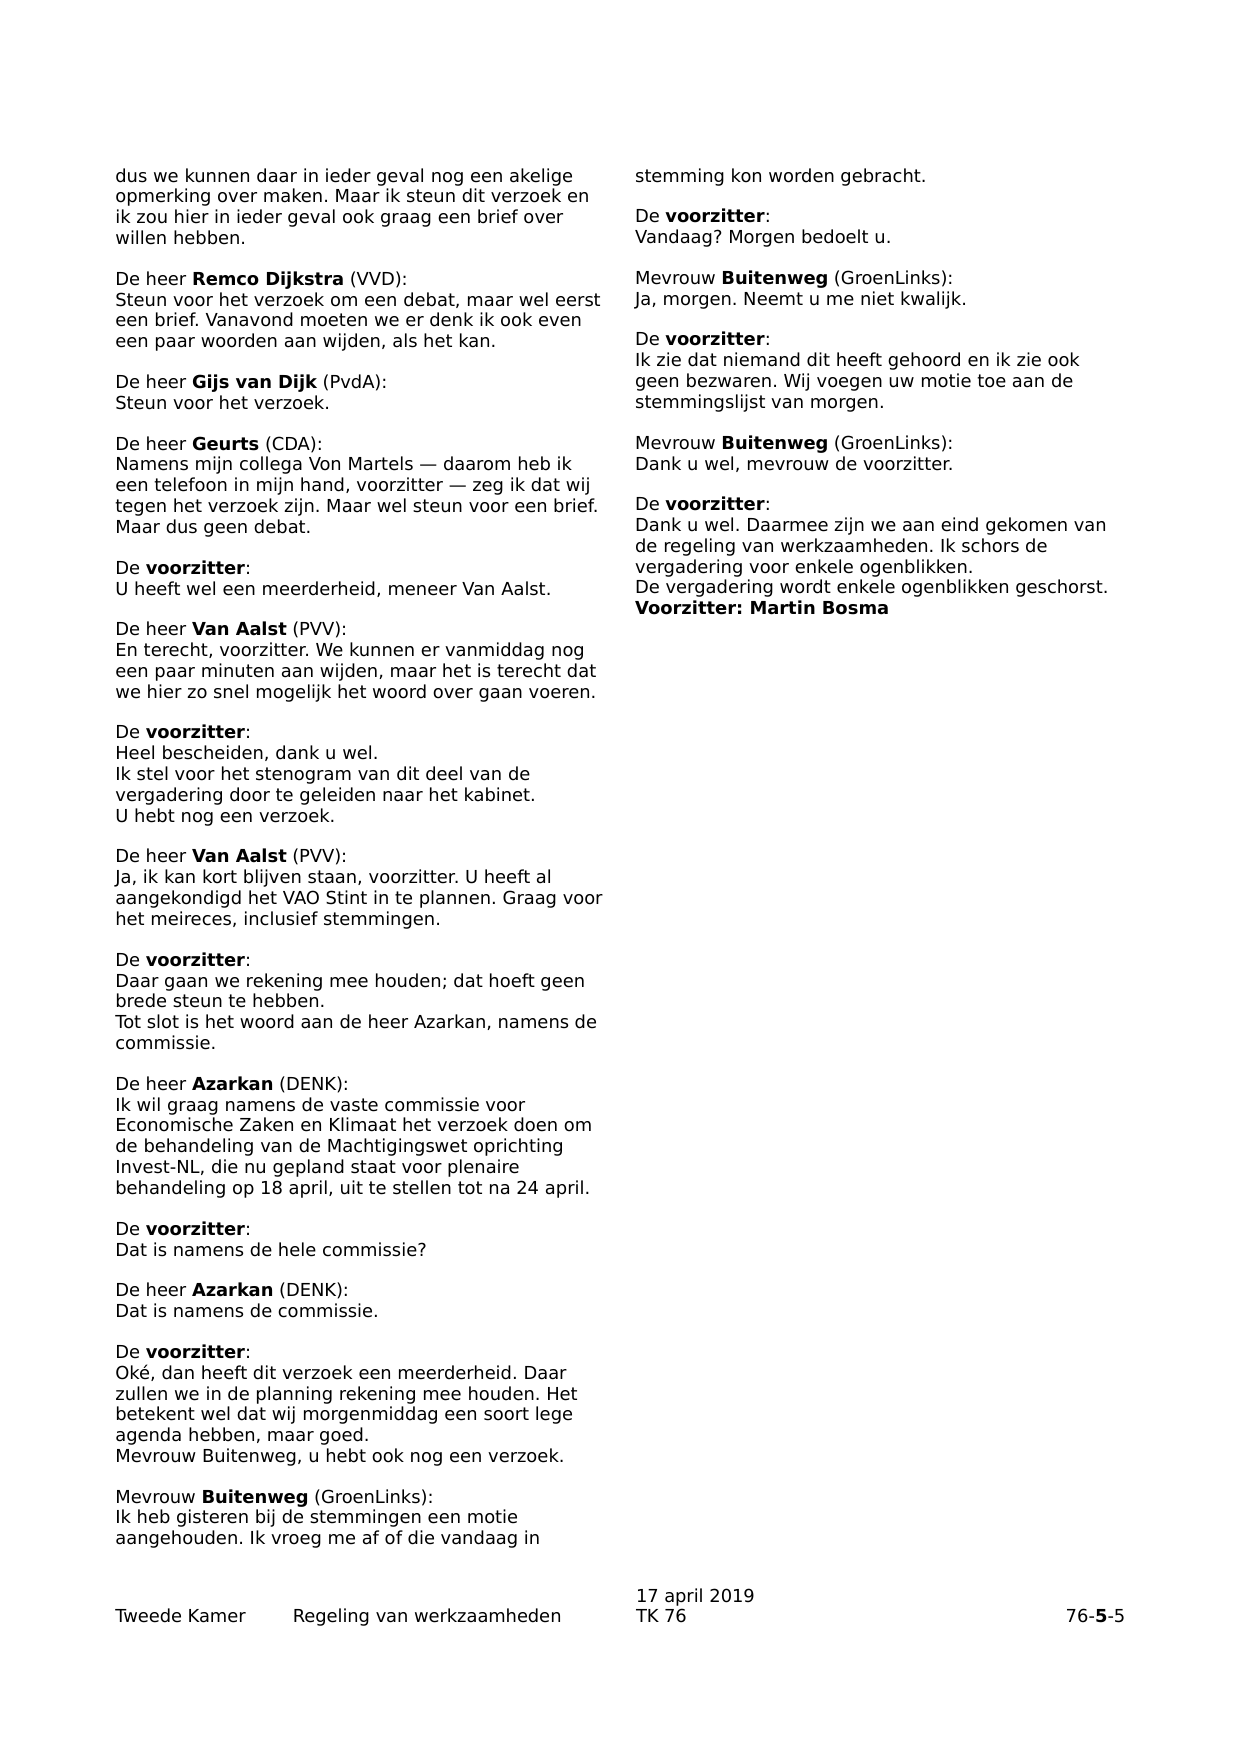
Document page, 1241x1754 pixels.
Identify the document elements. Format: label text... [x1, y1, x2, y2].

text Heel bescheiden, dank u wel. [115, 743, 605, 764]
text U hebt nog een verzoek. [115, 806, 605, 826]
text Daar gaan we rekening mee houden; dat hoeft geen brede steun te hebben. [115, 970, 605, 1012]
text Dank u wel, mevrouw de voorzitter. [635, 453, 1125, 474]
text Ik heb gisteren bij de stemmingen een motie aangehouden. Ik vroeg me af of die vandaag in [115, 1507, 605, 1549]
text De heer Azarkan (DENK): [115, 1074, 605, 1094]
text Ja, ik kan kort blijven staan, voorzitter. U heeft al aangekondigd het VAO Stint in te plannen. Graag voor het meireces, inclusief stemmingen. [115, 867, 605, 929]
text De heer Van Aalst (PVV): [115, 619, 605, 640]
text Ik zie dat niemand dit heeft gehoord en ik zie ook geen bezwaren. Wij voegen uw motie toe aan de stemmingslijst van morgen. [635, 350, 1125, 412]
text De voorzitter: [635, 206, 1125, 227]
text Ik wil graag namens de vaste commissie voor Economische Zaken en Klimaat het verzoek doen om de behandeling van de Machtigingswet oprichting Invest-NL, die nu gepland staat voor plenaire behandeling op 18 april, uit te stellen tot na 24 april. [115, 1094, 605, 1198]
text Oké, dan heeft dit verzoek een meerderheid. Daar zullen we in de planning rekening mee houden. Het betekent wel dat wij morgenmiddag een soort lege agenda hebben, maar goed. [115, 1362, 605, 1446]
text Mevrouw Buitenweg, u hebt ook nog een verzoek. [115, 1446, 605, 1467]
text Dat is namens de commissie. [115, 1301, 605, 1322]
text Steun voor het verzoek. [115, 393, 605, 413]
text De voorzitter: [115, 1342, 605, 1362]
text En terecht, voorzitter. We kunnen er vanmiddag nog een paar minuten aan wijden, maar het is terecht dat we hier zo snel mogelijk het woord over gaan voeren. [115, 640, 605, 702]
text De voorzitter: [115, 557, 605, 578]
text Namens mijn collega Von Martels — daarom heb ik een telefoon in mijn hand, voorzitter — zeg ik dat wij tegen het verzoek zijn. Maar wel steun voor een brief. Maar dus geen debat. [115, 454, 605, 537]
text Dank u wel. Daarmee zijn we aan eind gekomen van de regeling van werkzaamheden. Ik schors de vergadering voor enkele ogenblikken. [635, 515, 1125, 577]
text stemming kon worden gebracht. [635, 165, 1125, 186]
text De vergadering wordt enkele ogenblikken geschorst. [635, 577, 1125, 598]
text De voorzitter: [635, 494, 1125, 515]
text Mevrouw Buitenweg (GroenLinks): [635, 268, 1125, 288]
text De voorzitter: [115, 949, 605, 970]
text De voorzitter: [115, 1218, 605, 1239]
text Ik stel voor het stenogram van dit deel van de vergadering door te geleiden naar het kabinet. [115, 764, 605, 806]
text U heeft wel een meerderheid, meneer Van Aalst. [115, 578, 605, 599]
text De heer Van Aalst (PVV): [115, 846, 605, 867]
text Mevrouw Buitenweg (GroenLinks): [115, 1487, 605, 1507]
text Steun voor het verzoek om een debat, maar wel eerst een brief. Vanavond moeten we er denk ik ook even een paar woorden aan wijden, als het kan. [115, 289, 605, 352]
text Voorzitter: Martin Bosma [635, 598, 1125, 619]
text De voorzitter: [115, 722, 605, 743]
text Vandaag? Morgen bedoelt u. [635, 227, 1125, 248]
text De heer Geurts (CDA): [115, 433, 605, 454]
text De heer Remco Dijkstra (VVD): [115, 269, 605, 289]
text De heer Azarkan (DENK): [115, 1280, 605, 1301]
text Mevrouw Buitenweg (GroenLinks): [635, 432, 1125, 453]
text De heer Gijs van Dijk (PvdA): [115, 372, 605, 393]
text Ja, morgen. Neemt u me niet kwalijk. [635, 288, 1125, 309]
text Dat is namens de hele commissie? [115, 1239, 605, 1260]
text dus we kunnen daar in ieder geval nog een akelige opmerking over maken. Maar ik steun dit verzoek en ik zou hier in ieder geval ook graag een brief over willen hebben. [115, 165, 605, 249]
text De voorzitter: [635, 329, 1125, 350]
text Tot slot is het woord aan de heer Azarkan, namens de commissie. [115, 1012, 605, 1054]
